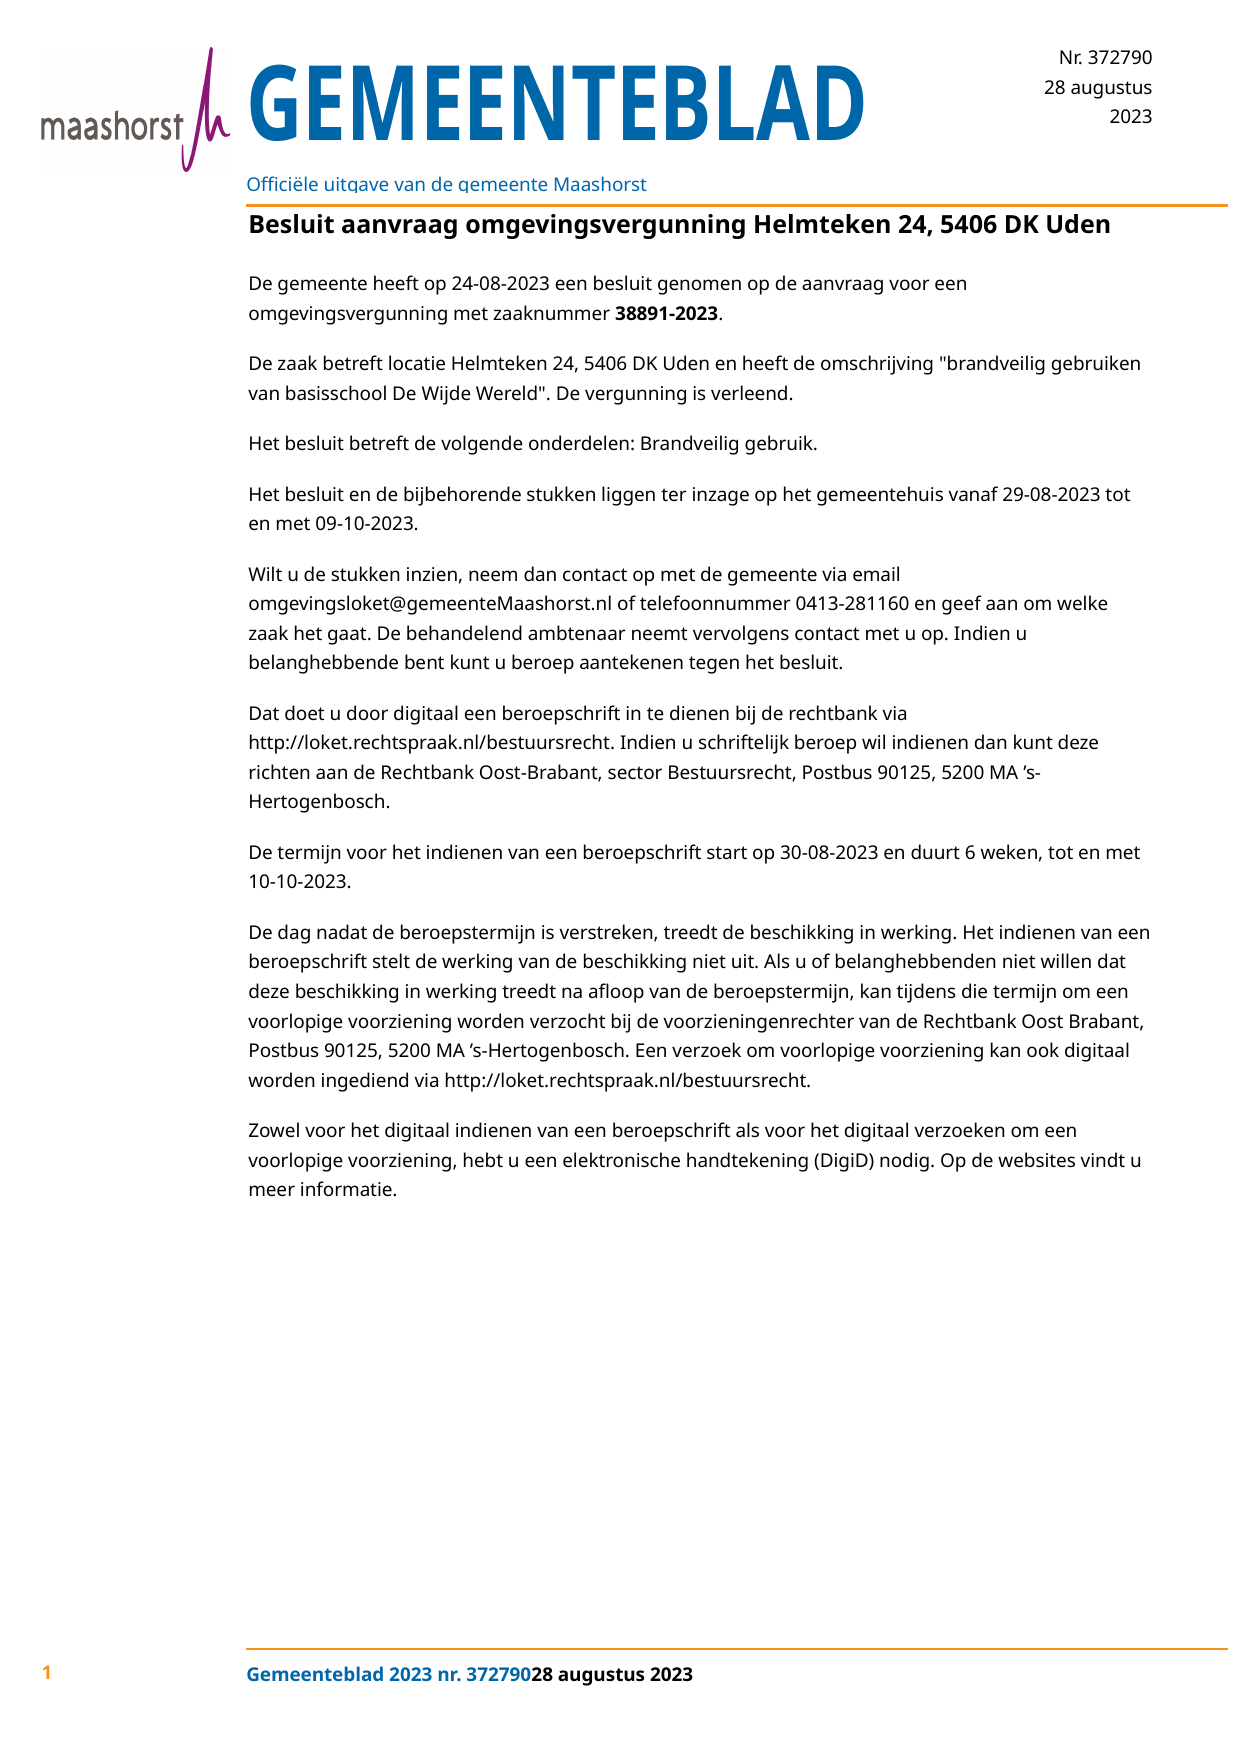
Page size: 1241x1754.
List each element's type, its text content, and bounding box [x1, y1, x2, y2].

text Besluit aanvraag omgevingsvergunning Helmteken 24, 5406 DK Uden [248, 207, 1152, 241]
text De termijn voor het indienen van een beroepschrift start op 30-08-2023 en duurt 6 weken, tot en met 10-10-2023. [248, 839, 1152, 894]
text De dag nadat de beroepstermijn is verstreken, treedt de beschikking in werking. Het indienen van een beroepschrift stelt de werking van de beschikking niet uit. Als u of belanghebbenden niet willen dat deze beschikking in werking treedt na afloop van de beroepstermijn, kan tijdens die termijn om een voorlopige voorziening worden verzocht bij de voorzieningenrechter van de Rechtbank Oost Brabant, Postbus 90125, 5200 MA ’s-Hertogenbosch. Een verzoek om voorlopige voorziening kan ook digitaal worden ingediend via http://loket.rechtspraak.nl/bestuursrecht. [248, 919, 1152, 1093]
text Zowel voor het digitaal indienen van een beroepschrift als voor het digitaal verzoeken om een voorlopige voorziening, hebt u een elektronische handtekening (DigiD) nodig. Op de websites vindt u meer informatie. [248, 1117, 1152, 1202]
text Het besluit en de bijbehorende stukken liggen ter inzage op het gemeentehuis vanaf 29-08-2023 tot en met 09-10-2023. [248, 481, 1152, 536]
text Het besluit betreft de volgende onderdelen: Brandveilig gebruik. [248, 430, 1152, 456]
text De zaak betreft locatie Helmteken 24, 5406 DK Uden en heeft de omschrijving "brandveilig gebruiken van basisschool De Wijde Wereld". De vergunning is verleend. [248, 350, 1152, 406]
text Wilt u de stukken inzien, neem dan contact op met de gemeente via email omgevingsloket@gemeenteMaashorst.nl of telefoonnummer 0413-281160 en geef aan om welke zaak het gaat. De behandelend ambtenaar neemt vervolgens contact met u op. Indien u belanghebbende bent kunt u beroep aantekenen tegen het besluit. [248, 561, 1152, 675]
text Dat doet u door digitaal een beroepschrift in te dienen bij de rechtbank via http://loket.rechtspraak.nl/bestuursrecht. Indien u schriftelijk beroep wil indienen dan kunt deze richten aan de Rechtbank Oost-Brabant, sector Bestuursrecht, Postbus 90125, 5200 MA ’s-Hertogenbosch. [248, 700, 1152, 814]
picture [41, 47, 231, 172]
text De gemeente heeft op 24-08-2023 een besluit genomen op de aanvraag voor een omgevingsvergunning met zaaknummer 38891-2023. [248, 270, 1152, 326]
